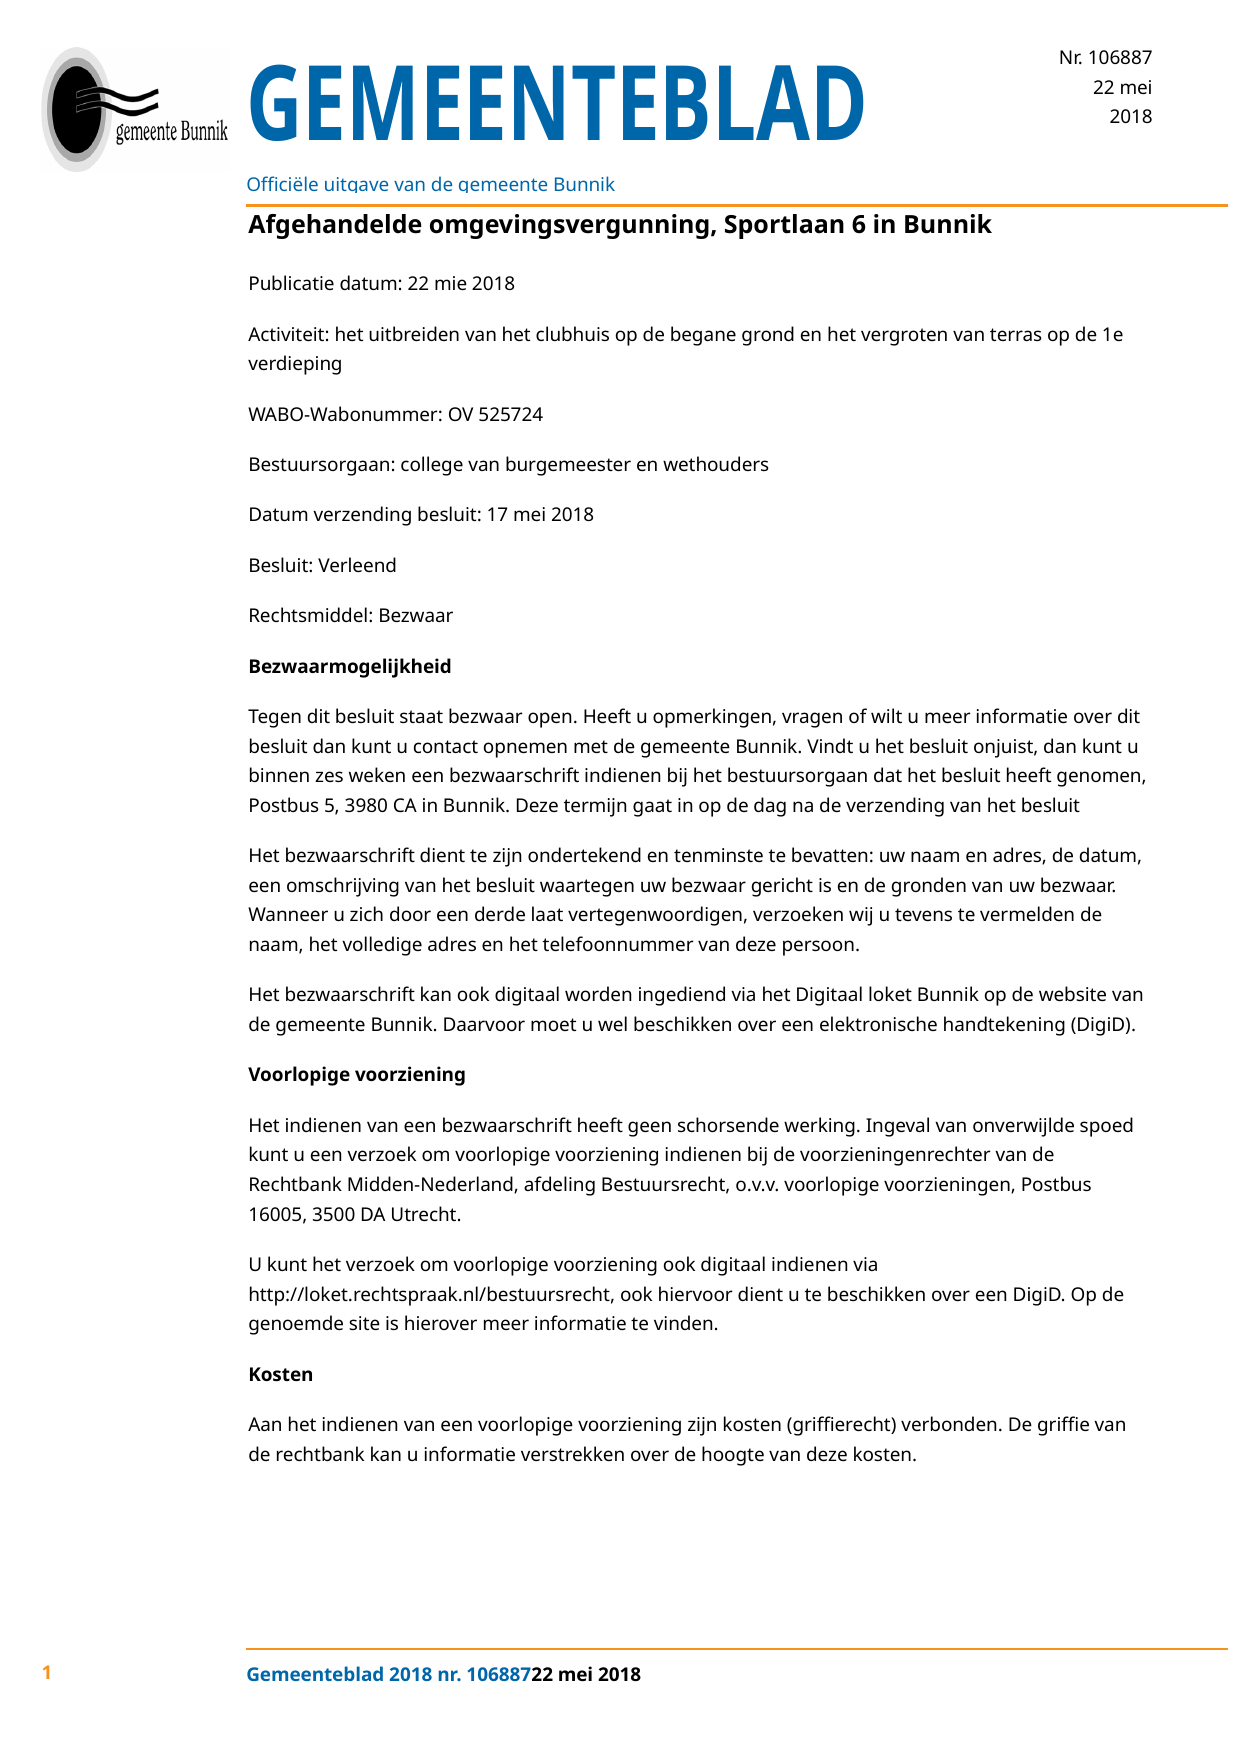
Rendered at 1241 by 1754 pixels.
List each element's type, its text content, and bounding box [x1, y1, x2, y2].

text Tegen dit besluit staat bezwaar open. Heeft u opmerkingen, vragen of wilt u meer informatie over dit besluit dan kunt u contact opnemen met de gemeente Bunnik. Vindt u het besluit onjuist, dan kunt u binnen zes weken een bezwaarschrift indienen bij het bestuursorgaan dat het besluit heeft genomen, Postbus 5, 3980 CA in Bunnik. Deze termijn gaat in op de dag na de verzending van het besluit [248, 703, 1152, 818]
text Het indienen van een bezwaarschrift heeft geen schorsende werking. Ingeval van onverwijlde spoed kunt u een verzoek om voorlopige voorziening indienen bij de voorzieningenrechter van de Rechtbank Midden-Nederland, afdeling Bestuursrecht, o.v.v. voorlopige voorzieningen, Postbus 16005, 3500 DA Utrecht. [248, 1112, 1152, 1226]
text Bezwaarmogelijkheid [248, 653, 1152, 678]
text Activiteit: het uitbreiden van het clubhuis op de begane grond en het vergroten van terras op de 1e verdieping [248, 321, 1152, 376]
text Voorlopige voorziening [248, 1062, 1152, 1087]
text Publicatie datum: 22 mie 2018 [248, 270, 1152, 296]
text Het bezwaarschrift dient te zijn ondertekend en tenminste te bevatten: uw naam en adres, de datum, een omschrijving van het besluit waartegen uw bezwaar gericht is en de gronden van uw bezwaar. Wanneer u zich door een derde laat vertegenwoordigen, verzoeken wij u tevens te vermelden de naam, het volledige adres en het telefoonnummer van deze persoon. [248, 842, 1152, 957]
text U kunt het verzoek om voorlopige voorziening ook digitaal indienen via http://loket.rechtspraak.nl/bestuursrecht, ook hiervoor dient u te beschikken over een DigiD. Op de genoemde site is hierover meer informatie te vinden. [248, 1251, 1152, 1336]
text Datum verzending besluit: 17 mei 2018 [248, 502, 1152, 527]
text Afgehandelde omgevingsvergunning, Sportlaan 6 in Bunnik [248, 207, 1152, 241]
text Aan het indienen van een voorlopige voorziening zijn kosten (griffierecht) verbonden. De griffie van de rechtbank kan u informatie verstrekken over de hoogte van deze kosten. [248, 1411, 1152, 1466]
text Kosten [248, 1361, 1152, 1386]
text Bestuursorgaan: college van burgemeester en wethouders [248, 451, 1152, 477]
text WABO-Wabonummer: OV 525724 [248, 401, 1152, 426]
text Rechtsmiddel: Bezwaar [248, 602, 1152, 628]
picture [41, 47, 231, 172]
text Het bezwaarschrift kan ook digitaal worden ingediend via het Digitaal loket Bunnik op de website van de gemeente Bunnik. Daarvoor moet u wel beschikken over een elektronische handtekening (DigiD). [248, 982, 1152, 1037]
text Besluit: Verleend [248, 552, 1152, 578]
